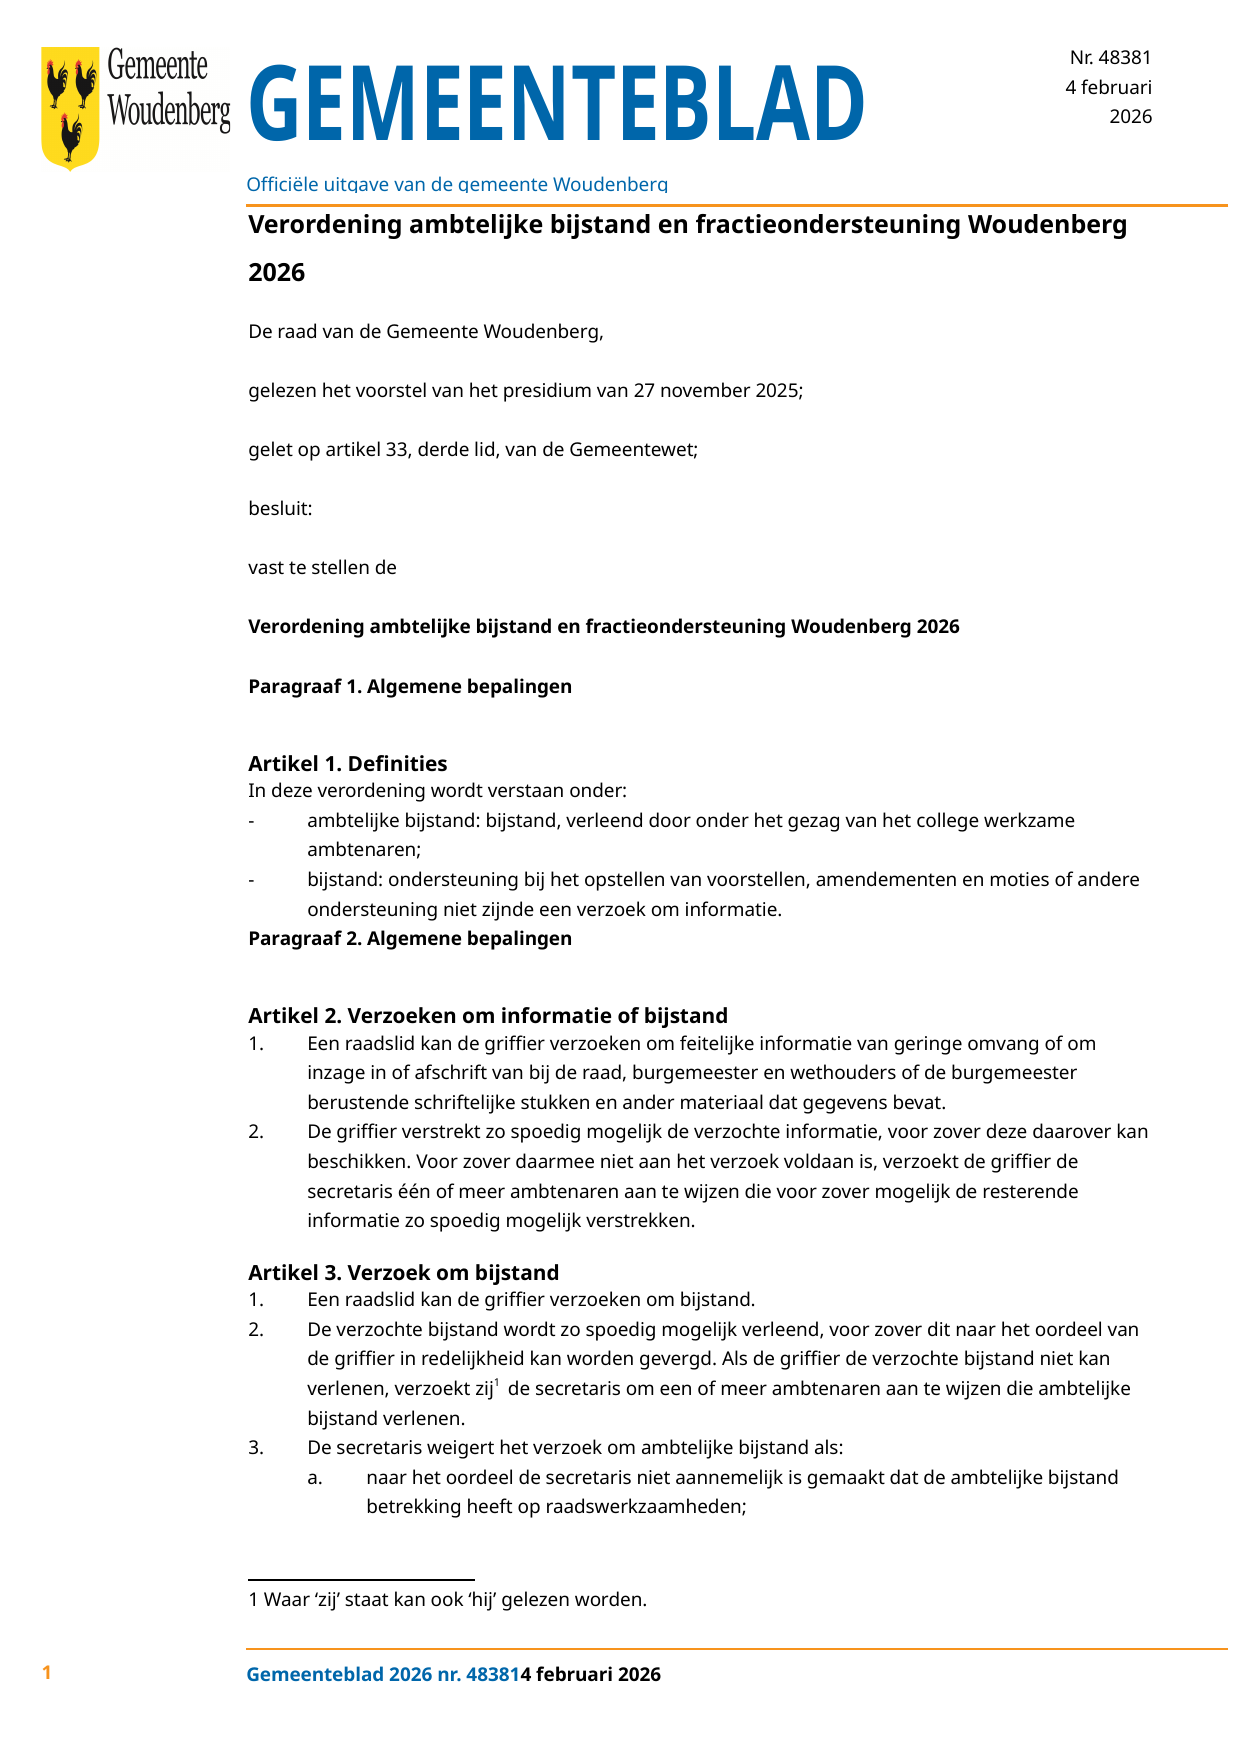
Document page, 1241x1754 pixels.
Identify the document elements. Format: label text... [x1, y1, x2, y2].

text Artikel 3. Verzoek om bijstand [248, 1258, 1152, 1286]
text gelet op artikel 33, derde lid, van de Gemeentewet; [248, 436, 1152, 462]
text vast te stellen de [248, 554, 1152, 580]
list De secretaris weigert het verzoek om ambtelijke bijstand als: [248, 1434, 1152, 1460]
list bijstand: ondersteuning bij het opstellen van voorstellen, amendementen en moties of andere ondersteuning niet zijnde een verzoek om informatie. [248, 866, 1152, 922]
text Verordening ambtelijke bijstand en fractieondersteuning Woudenberg 2026 [248, 207, 1152, 288]
list Een raadslid kan de griffier verzoeken om feitelijke informatie van geringe omvang of om inzage in of afschrift van bij de raad, burgemeester en wethouders of de burgemeester berustende schriftelijke stukken en ander materiaal dat gegevens bevat. [248, 1030, 1152, 1115]
list naar het oordeel de secretaris niet aannemelijk is gemaakt dat de ambtelijke bijstand betrekking heeft op raadswerkzaamheden; [307, 1464, 1152, 1519]
picture [41, 47, 231, 172]
text Paragraaf 1. Algemene bepalingen [248, 673, 1152, 699]
text Artikel 1. Definities [248, 749, 1152, 777]
list Waar ‘zij’ staat kan ook ‘hij’ gelezen worden. [248, 1586, 1152, 1612]
list ambtelijke bijstand: bijstand, verleend door onder het gezag van het college werkzame ambtenaren; [248, 807, 1152, 862]
text Verordening ambtelijke bijstand en fractieondersteuning Woudenberg 2026 [248, 614, 1152, 639]
text gelezen het voorstel van het presidium van 27 november 2025; [248, 377, 1152, 403]
text Artikel 2. Verzoeken om informatie of bijstand [248, 1002, 1152, 1030]
text besluit: [248, 495, 1152, 521]
list De verzochte bijstand wordt zo spoedig mogelijk verleend, voor zover dit naar het oordeel van de griffier in redelijkheid kan worden gevergd. Als de griffier de verzochte bijstand niet kan verlenen, verzoekt zij de secretaris om een of meer ambtenaren aan te wijzen die ambtelijke bijstand verlenen. [248, 1316, 1152, 1430]
text Paragraaf 2. Algemene bepalingen [248, 925, 1152, 951]
text De raad van de Gemeente Woudenberg, [248, 318, 1152, 344]
text In deze verordening wordt verstaan onder: [248, 777, 1152, 803]
list Een raadslid kan de griffier verzoeken om bijstand. [248, 1286, 1152, 1312]
list De griffier verstrekt zo spoedig mogelijk de verzochte informatie, voor zover deze daarover kan beschikken. Voor zover daarmee niet aan het verzoek voldaan is, verzoekt de griffier de secretaris één of meer ambtenaren aan te wijzen die voor zover mogelijk de resterende informatie zo spoedig mogelijk verstrekken. [248, 1119, 1152, 1233]
